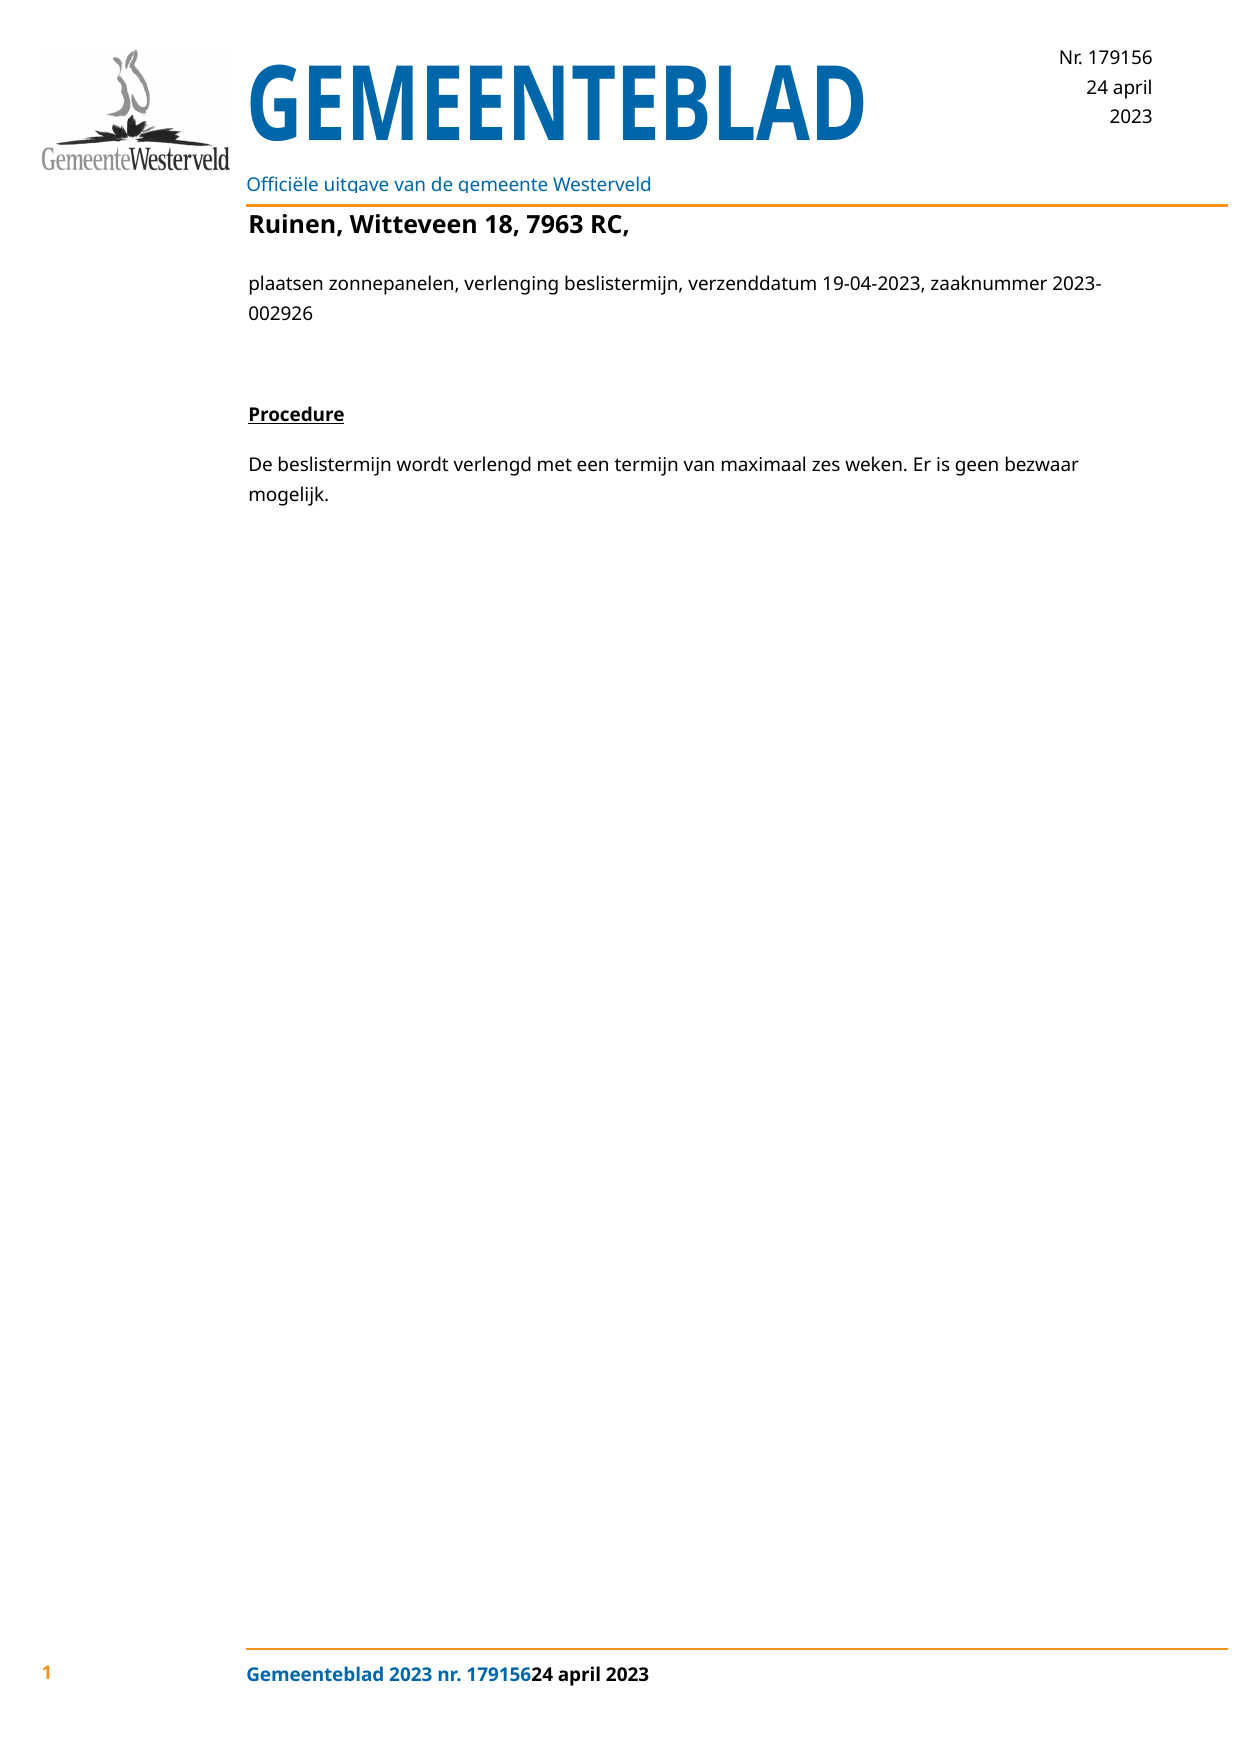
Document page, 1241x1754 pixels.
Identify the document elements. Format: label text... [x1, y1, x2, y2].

text De beslistermijn wordt verlengd met een termijn van maximaal zes weken. Er is geen bezwaar mogelijk. [248, 451, 1152, 506]
text Procedure [248, 401, 1152, 426]
picture [41, 47, 231, 172]
text plaatsen zonnepanelen, verlenging beslistermijn, verzenddatum 19-04-2023, zaaknummer 2023-002926 [248, 270, 1152, 326]
text Ruinen, Witteveen 18, 7963 RC, [248, 207, 1152, 241]
